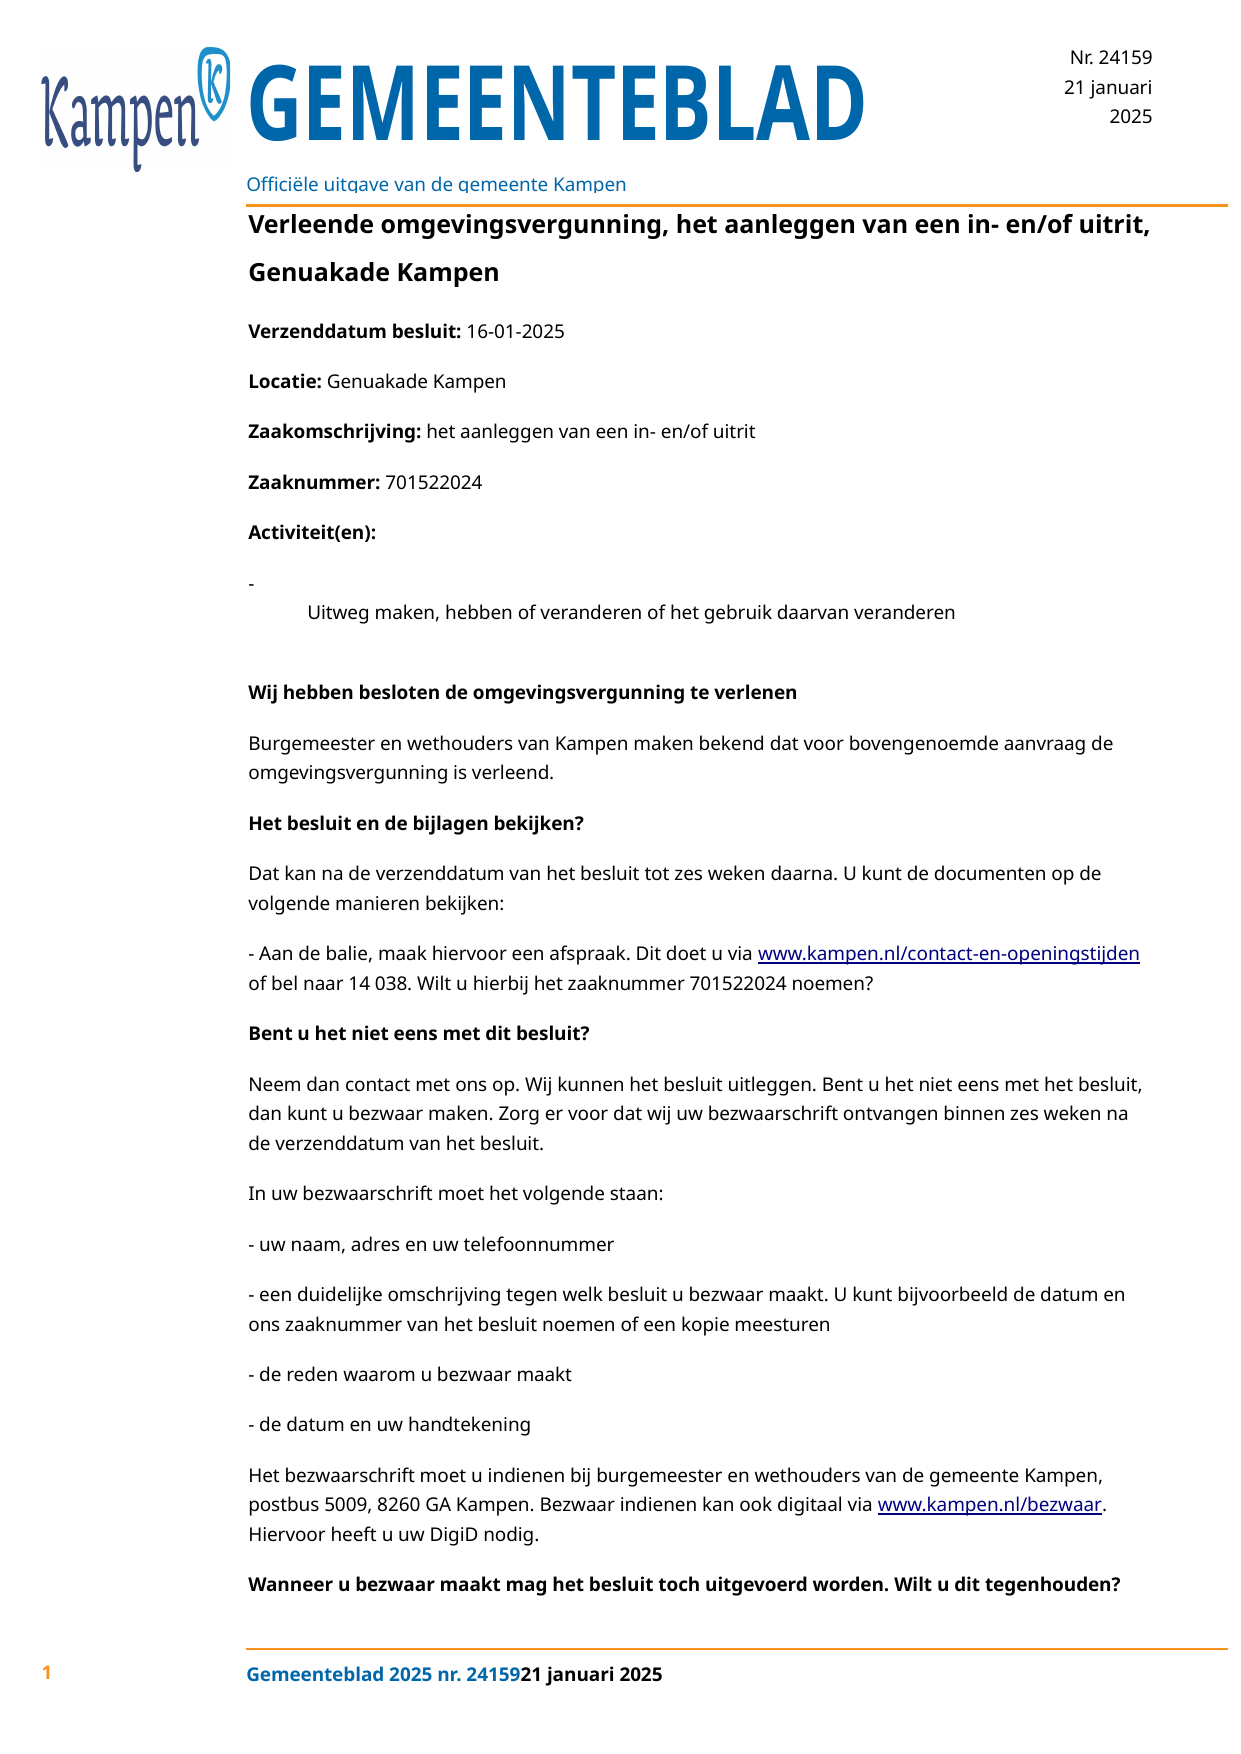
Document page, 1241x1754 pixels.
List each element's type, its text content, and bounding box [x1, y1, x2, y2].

text Verleende omgevingsvergunning, het aanleggen van een in- en/of uitrit, Genuakade Kampen [248, 207, 1152, 288]
text Wanneer u bezwaar maakt mag het besluit toch uitgevoerd worden. Wilt u dit tegenhouden? [248, 1572, 1152, 1597]
text Zaaknummer: 701522024 [248, 469, 1152, 495]
text Bent u het niet eens met dit besluit? [248, 1020, 1152, 1046]
text Burgemeester en wethouders van Kampen maken bekend dat voor bovengenoemde aanvraag de omgevingsvergunning is verleend. [248, 730, 1152, 785]
text - de reden waarom u bezwaar maakt [248, 1361, 1152, 1387]
text Het besluit en de bijlagen bekijken? [248, 810, 1152, 836]
text Wij hebben besloten de omgevingsvergunning te verlenen [248, 679, 1152, 705]
text In uw bezwaarschrift moet het volgende staan: [248, 1180, 1152, 1206]
text Het bezwaarschrift moet u indienen bij burgemeester en wethouders van de gemeente Kampen, postbus 5009, 8260 GA Kampen. Bezwaar indienen kan ook digitaal via www.kampen.nl/bezwaar. Hiervoor heeft u uw DigiD nodig. [248, 1462, 1152, 1547]
text Locatie: Genuakade Kampen [248, 368, 1152, 394]
text - de datum en uw handtekening [248, 1412, 1152, 1437]
text - een duidelijke omschrijving tegen welk besluit u bezwaar maakt. U kunt bijvoorbeeld de datum en ons zaaknummer van het besluit noemen of een kopie meesturen [248, 1281, 1152, 1337]
text Neem dan contact met ons op. Wij kunnen het besluit uitleggen. Bent u het niet eens met het besluit, dan kunt u bezwaar maken. Zorg er voor dat wij uw bezwaarschrift ontvangen binnen zes weken na de verzenddatum van het besluit. [248, 1071, 1152, 1156]
text - uw naam, adres en uw telefoonnummer [248, 1231, 1152, 1257]
text Verzenddatum besluit: 16-01-2025 [248, 318, 1152, 344]
picture [41, 47, 231, 172]
text - Aan de balie, maak hiervoor een afspraak. Dit doet u via www.kampen.nl/contact-en-openingstijden of bel naar 14 038. Wilt u hierbij het zaaknummer 701522024 noemen? [248, 940, 1152, 996]
text Zaakomschrijving: het aanleggen van een in- en/of uitrit [248, 419, 1152, 444]
text Activiteit(en): [248, 519, 1152, 545]
text Dat kan na de verzenddatum van het besluit tot zes weken daarna. U kunt de documenten op de volgende manieren bekijken: [248, 860, 1152, 916]
list Uitweg maken, hebben of veranderen of het gebruik daarvan veranderen [248, 599, 1152, 625]
